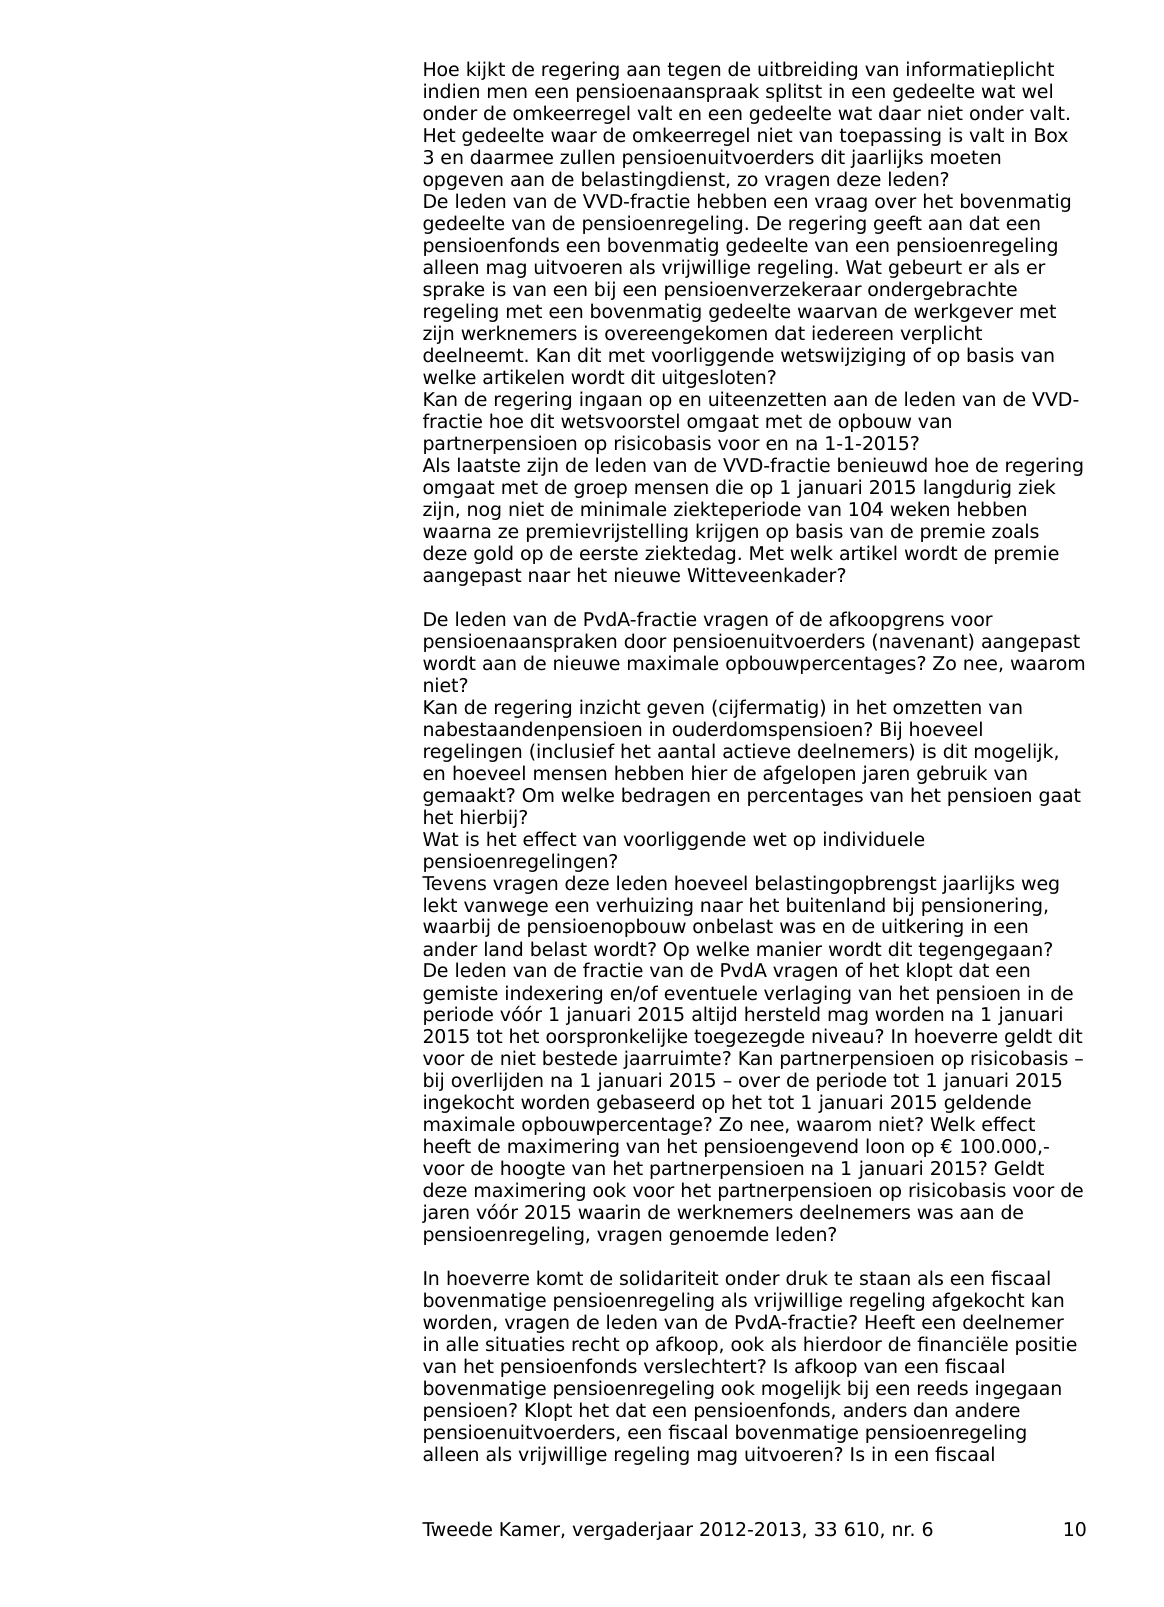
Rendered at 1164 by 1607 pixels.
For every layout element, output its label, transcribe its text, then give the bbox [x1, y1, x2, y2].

text Kan de regering inzicht geven (cijfermatig) in het omzetten van nabestaandenpensioen in ouderdomspensioen? Bij hoeveel regelingen (inclusief het aantal actieve deelnemers) is dit mogelijk, en hoeveel mensen hebben hier de afgelopen jaren gebruik van gemaakt? Om welke bedragen en percentages van het pensioen gaat het hierbij? [422, 697, 1087, 828]
text De leden van de VVD-fractie hebben een vraag over het bovenmatig gedeelte van de pensioenregeling. De regering geeft aan dat een pensioenfonds een bovenmatig gedeelte van een pensioenregeling alleen mag uitvoeren als vrijwillige regeling. Wat gebeurt er als er sprake is van een bij een pensioenverzekeraar ondergebrachte regeling met een bovenmatig gedeelte waarvan de werkgever met zijn werknemers is overeengekomen dat iedereen verplicht deelneemt. Kan dit met voorliggende wetswijziging of op basis van welke artikelen wordt dit uitgesloten? [422, 191, 1087, 389]
text In hoeverre komt de solidariteit onder druk te staan als een fiscaal bovenmatige pensioenregeling als vrijwillige regeling afgekocht kan worden, vragen de leden van de PvdA-fractie? Heeft een deelnemer in alle situaties recht op afkoop, ook als hierdoor de financiële positie van het pensioenfonds verslechtert? Is afkoop van een fiscaal bovenmatige pensioenregeling ook mogelijk bij een reeds ingegaan pensioen? Klopt het dat een pensioenfonds, anders dan andere pensioenuitvoerders, een fiscaal bovenmatige pensioenregeling alleen als vrijwillige regeling mag uitvoeren? Is in een fiscaal [422, 1268, 1087, 1466]
text Tevens vragen deze leden hoeveel belastingopbrengst jaarlijks weg lekt vanwege een verhuizing naar het buitenland bij pensionering, waarbij de pensioenopbouw onbelast was en de uitkering in een ander land belast wordt? Op welke manier wordt dit tegengegaan? [422, 872, 1087, 960]
text Als laatste zijn de leden van de VVD-fractie benieuwd hoe de regering omgaat met de groep mensen die op 1 januari 2015 langdurig ziek zijn, nog niet de minimale ziekteperiode van 104 weken hebben waarna ze premievrijstelling krijgen op basis van de premie zoals deze gold op de eerste ziektedag. Met welk artikel wordt de premie aangepast naar het nieuwe Witteveenkader? [422, 455, 1087, 587]
text Hoe kijkt de regering aan tegen de uitbreiding van informatieplicht indien men een pensioenaanspraak splitst in een gedeelte wat wel onder de omkeerregel valt en een gedeelte wat daar niet onder valt. Het gedeelte waar de omkeerregel niet van toepassing is valt in Box 3 en daarmee zullen pensioenuitvoerders dit jaarlijks moeten opgeven aan de belastingdienst, zo vragen deze leden? [422, 59, 1087, 191]
text De leden van de fractie van de PvdA vragen of het klopt dat een gemiste indexering en/of eventuele verlaging van het pensioen in de periode vóór 1 januari 2015 altijd hersteld mag worden na 1 januari 2015 tot het oorspronkelijke toegezegde niveau? In hoeverre geldt dit voor de niet bestede jaarruimte? Kan partnerpensioen op risicobasis – bij overlijden na 1 januari 2015 – over de periode tot 1 januari 2015 ingekocht worden gebaseerd op het tot 1 januari 2015 geldende maximale opbouwpercentage? Zo nee, waarom niet? Welk effect heeft de maximering van het pensioengevend loon op € 100.000,- voor de hoogte van het partnerpensioen na 1 januari 2015? Geldt deze maximering ook voor het partnerpensioen op risicobasis voor de jaren vóór 2015 waarin de werknemers deelnemers was aan de pensioenregeling, vragen genoemde leden? [422, 960, 1087, 1246]
text Wat is het effect van voorliggende wet op individuele pensioenregelingen? [422, 828, 1087, 872]
text Kan de regering ingaan op en uiteenzetten aan de leden van de VVD-fractie hoe dit wetsvoorstel omgaat met de opbouw van partnerpensioen op risicobasis voor en na 1-1-2015? [422, 389, 1087, 455]
text De leden van de PvdA-fractie vragen of de afkoopgrens voor pensioenaanspraken door pensioenuitvoerders (navenant) aangepast wordt aan de nieuwe maximale opbouwpercentages? Zo nee, waarom niet? [422, 609, 1087, 697]
